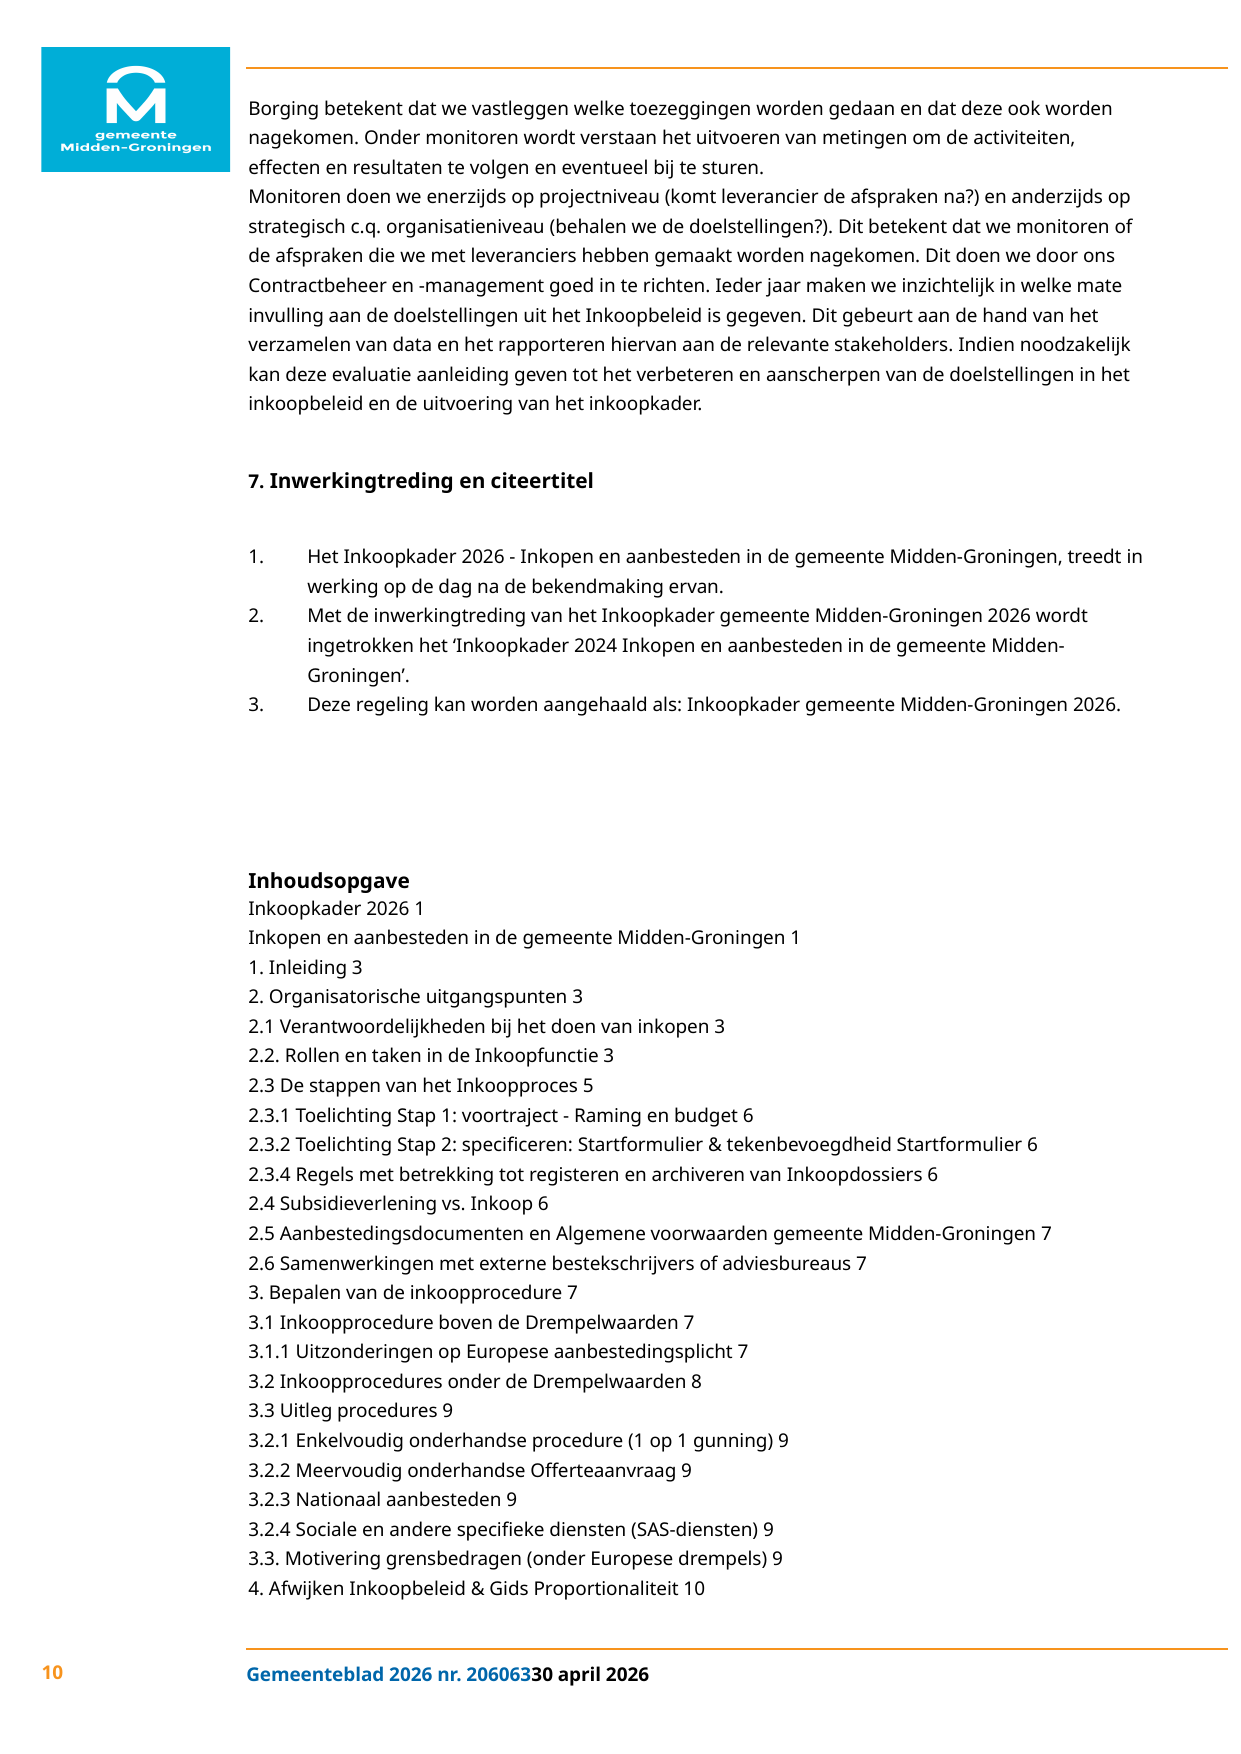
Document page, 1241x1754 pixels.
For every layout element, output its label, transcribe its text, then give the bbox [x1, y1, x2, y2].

text 3.3. Motivering grensbedragen (onder Europese drempels) 9 [248, 1546, 1152, 1571]
picture [184, 146, 190, 153]
text 3. Bepalen van de inkoopprocedure 7 [248, 1279, 1152, 1305]
text 3.2.2 Meervoudig onderhandse Offerteaanvraag 9 [248, 1457, 1152, 1483]
text 2. Organisatorische uitgangspunten 3 [248, 983, 1152, 1009]
text 2.2. Rollen en taken in de Inkoopfunctie 3 [248, 1043, 1152, 1068]
text 3.2 Inkoopprocedures onder de Drempelwaarden 8 [248, 1368, 1152, 1394]
text 3.1 Inkoopprocedure boven de Drempelwaarden 7 [248, 1309, 1152, 1335]
picture [107, 89, 165, 122]
text 3.3 Uitleg procedures 9 [248, 1398, 1152, 1423]
text 3.2.4 Sociale en andere specifieke diensten (SAS-diensten) 9 [248, 1516, 1152, 1542]
list Het Inkoopkader 2026 - Inkopen en aanbesteden in de gemeente Midden-Groningen, treedt in werking op de dag na de bekendmaking ervan. [248, 543, 1152, 599]
text 4. Afwijken Inkoopbeleid & Gids Proportionaliteit 10 [248, 1575, 1152, 1601]
text 3.1.1 Uitzonderingen op Europese aanbestedingsplicht 7 [248, 1338, 1152, 1364]
text 2.3.2 Toelichting Stap 2: specificeren: Startformulier & tekenbevoegdheid Startformulier 6 [248, 1131, 1152, 1157]
text 3.2.3 Nationaal aanbesteden 9 [248, 1486, 1152, 1512]
text Inkoopkader 2026 1 [248, 895, 1152, 921]
picture [108, 66, 164, 82]
text 2.3.4 Regels met betrekking tot registeren en archiveren van Inkoopdossiers 6 [248, 1161, 1152, 1187]
text 3.2.1 Enkelvoudig onderhandse procedure (1 op 1 gunning) 9 [248, 1427, 1152, 1453]
list Met de inwerkingtreding van het Inkoopkader gemeente Midden-Groningen 2026 wordt ingetrokken het ‘Inkoopkader 2024 Inkopen en aanbesteden in de gemeente Midden-Groningen’. [248, 603, 1152, 688]
text 1. Inleiding 3 [248, 954, 1152, 980]
text 7. Inwerkingtreding en citeertitel [248, 466, 1152, 494]
text 2.3 De stappen van het Inkoopproces 5 [248, 1072, 1152, 1098]
text 2.4 Subsidieverlening vs. Inkoop 6 [248, 1191, 1152, 1216]
text Monitoren doen we enerzijds op projectniveau (komt leverancier de afspraken na?) en anderzijds op strategisch c.q. organisatieniveau (behalen we de doelstellingen?). Dit betekent dat we monitoren of de afspraken die we met leveranciers hebben gemaakt worden nagekomen. Dit doen we door ons Contractbeheer en -management goed in te richten. Ieder jaar maken we inzichtelijk in welke mate invulling aan de doelstellingen uit het Inkoopbeleid is gegeven. Dit gebeurt aan de hand van het verzamelen van data en het rapporteren hiervan aan de relevante stakeholders. Indien noodzakelijk kan deze evaluatie aanleiding geven tot het verbeteren en aanscherpen van de doelstellingen in het inkoopbeleid en de uitvoering van het inkoopkader. [248, 183, 1152, 416]
text 2.6 Samenwerkingen met externe bestekschrijvers of adviesbureaus 7 [248, 1250, 1152, 1276]
text 2.1 Verantwoordelijkheden bij het doen van inkopen 3 [248, 1013, 1152, 1039]
text Inkopen en aanbesteden in de gemeente Midden-Groningen 1 [248, 924, 1152, 950]
text 2.3.1 Toelichting Stap 1: voortraject - Raming en budget 6 [248, 1102, 1152, 1128]
text 2.5 Aanbestedingsdocumenten en Algemene voorwaarden gemeente Midden-Groningen 7 [248, 1220, 1152, 1246]
text Borging betekent dat we vastleggen welke toezeggingen worden gedaan en dat deze ook worden nagekomen. Onder monitoren wordt verstaan het uitvoeren van metingen om de activiteiten, effecten en resultaten te volgen en eventueel bij te sturen. [248, 95, 1152, 180]
text Inhoudsopgave [248, 866, 1152, 895]
list Deze regeling kan worden aangehaald als: Inkoopkader gemeente Midden-Groningen 2026. [248, 691, 1152, 717]
